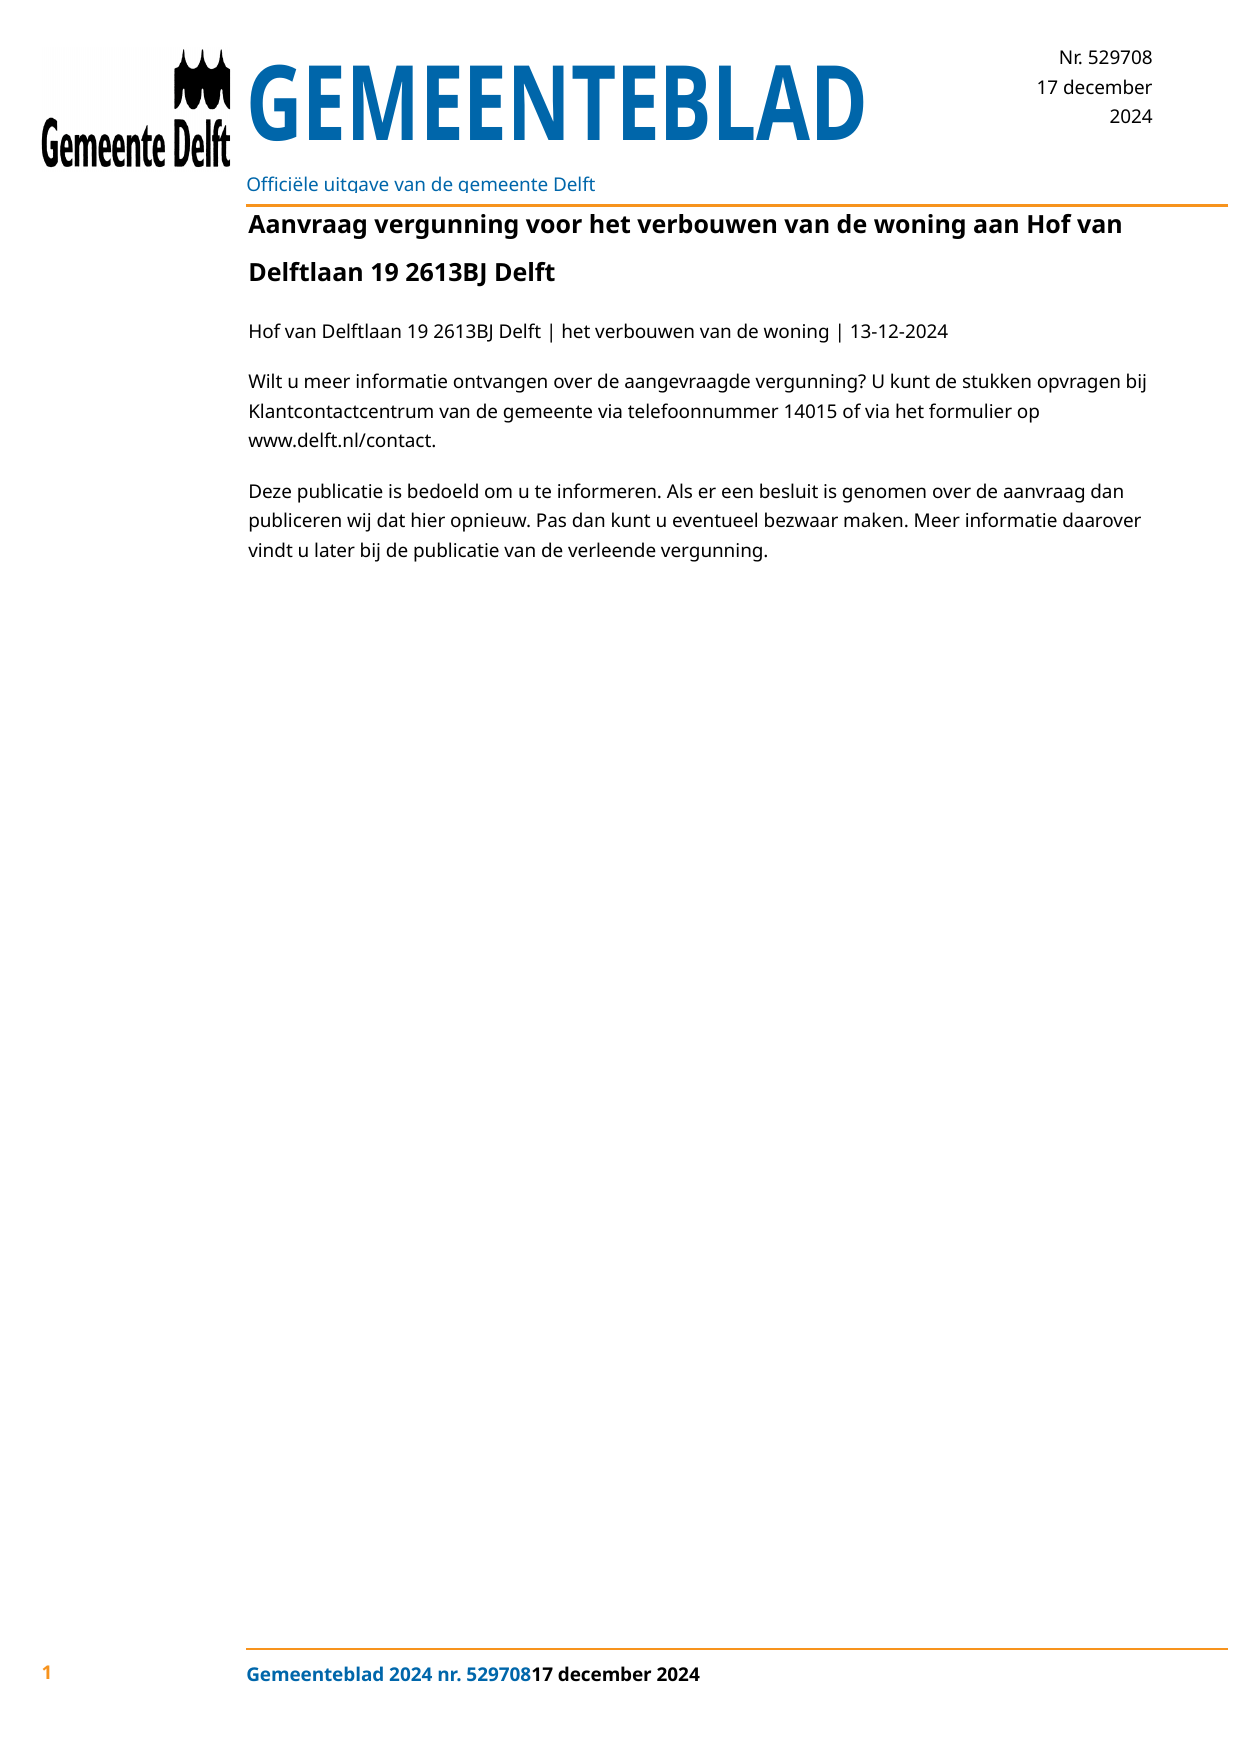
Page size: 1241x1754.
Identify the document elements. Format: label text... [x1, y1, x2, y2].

text Hof van Delftlaan 19 2613BJ Delft | het verbouwen van de woning | 13-12-2024 [248, 318, 1152, 344]
text Wilt u meer informatie ontvangen over de aangevraagde vergunning? U kunt de stukken opvragen bij Klantcontactcentrum van de gemeente via telefoonnummer 14015 of via het formulier op www.delft.nl/contact. [248, 368, 1152, 453]
text Deze publicatie is bedoeld om u te informeren. Als er een besluit is genomen over de aanvraag dan publiceren wij dat hier opnieuw. Pas dan kunt u eventueel bezwaar maken. Meer informatie daarover vindt u later bij de publicatie van de verleende vergunning. [248, 478, 1152, 563]
picture [41, 47, 231, 172]
text Aanvraag vergunning voor het verbouwen van de woning aan Hof van Delftlaan 19 2613BJ Delft [248, 207, 1152, 288]
